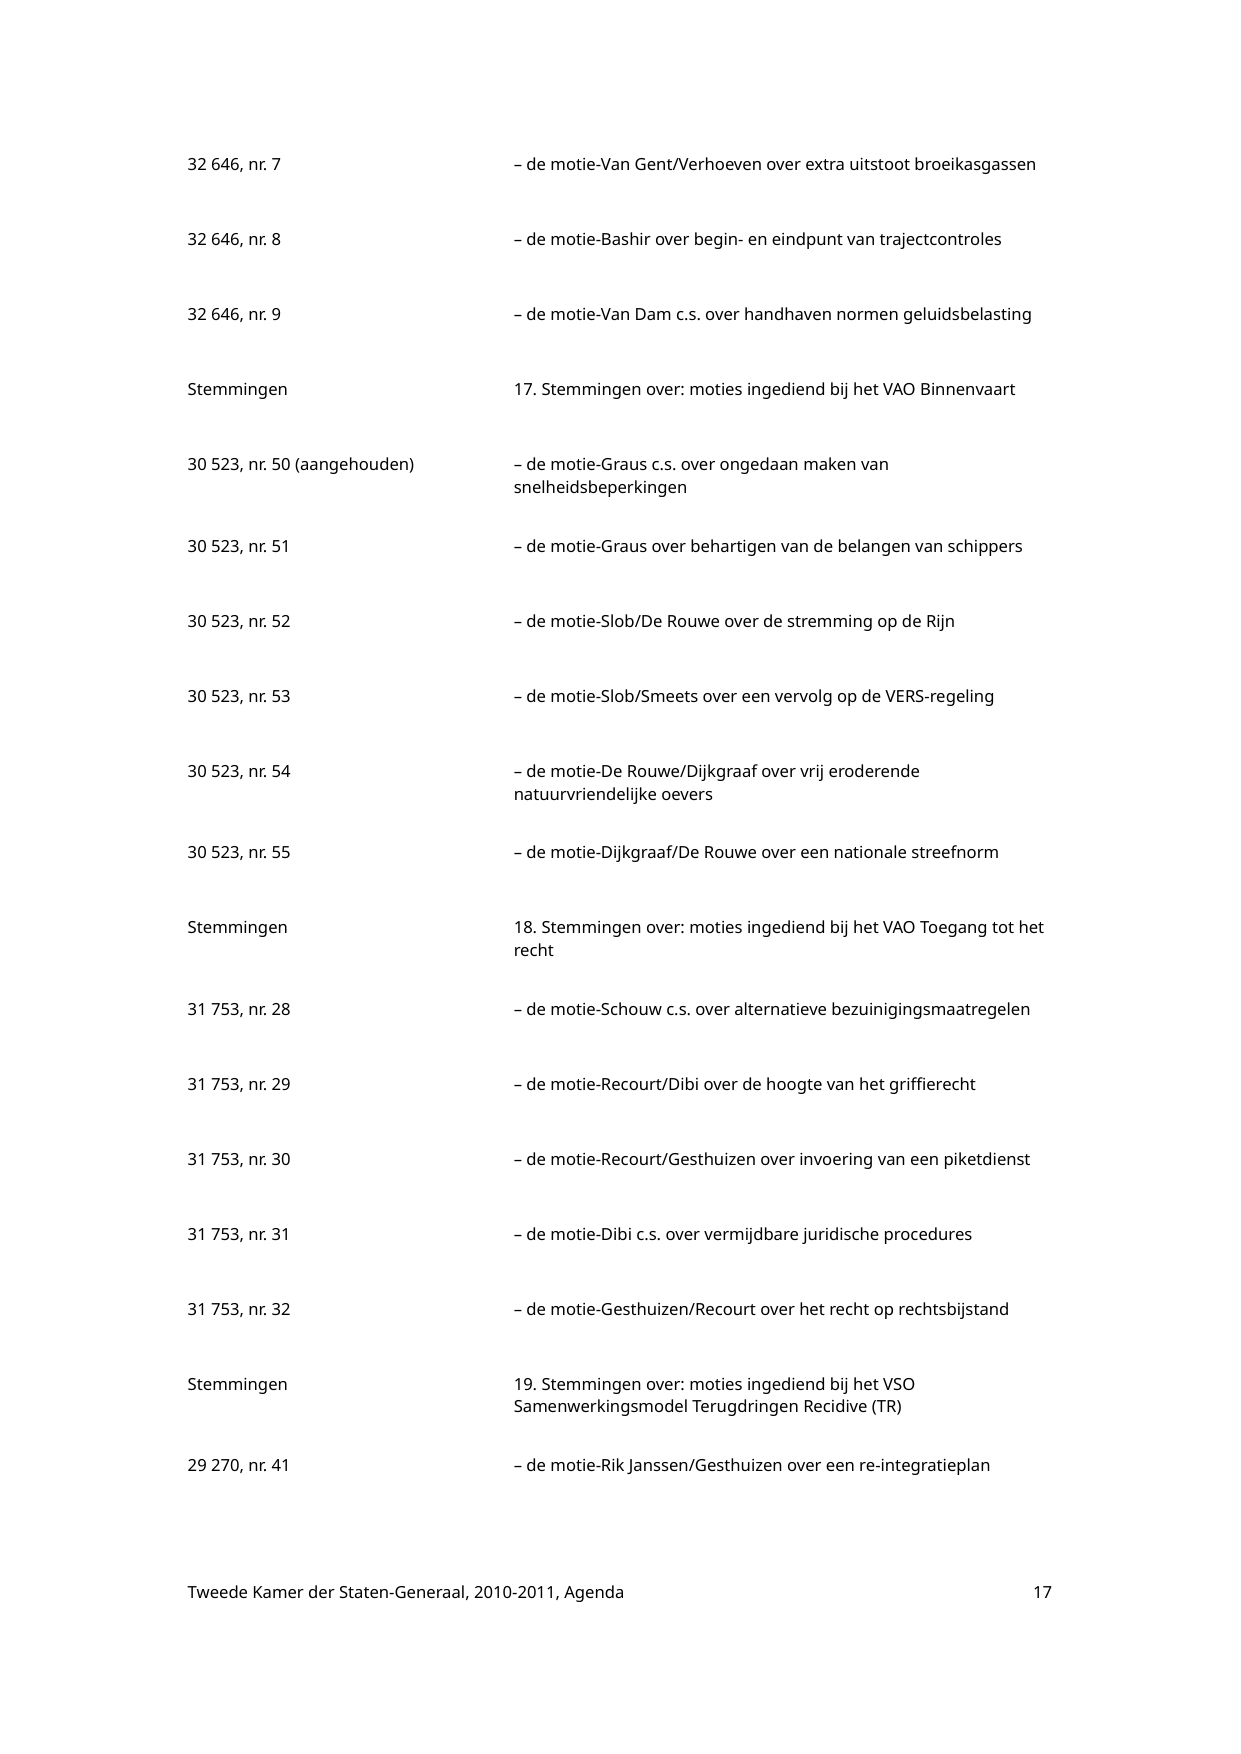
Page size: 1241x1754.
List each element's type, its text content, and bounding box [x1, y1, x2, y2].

table_cell – de motie-Dibi c.s. over vermijdbare juridische procedures [510, 1219, 1053, 1294]
table_cell 31 753, nr. 28 [188, 994, 490, 1069]
table_cell 32 646, nr. 8 [188, 225, 490, 300]
table_cell 30 523, nr. 50 (aangehouden) [188, 450, 490, 531]
table_cell 31 753, nr. 32 [188, 1294, 490, 1369]
table_cell 31 753, nr. 30 [188, 1144, 490, 1219]
table_cell [490, 300, 510, 375]
table_cell 32 646, nr. 7 [188, 150, 490, 225]
table_cell 32 646, nr. 9 [188, 300, 490, 375]
table_cell – de motie-Rik Janssen/Gesthuizen over een re-integratieplan [510, 1451, 1053, 1526]
table_cell Stemmingen [188, 913, 490, 994]
table_cell [490, 1369, 510, 1451]
table_cell [490, 756, 510, 838]
table_cell – de motie-Graus over behartigen van de belangen van schippers [510, 531, 1053, 606]
table_cell [490, 913, 510, 994]
table_cell [490, 150, 510, 225]
table_cell 19. Stemmingen over: moties ingediend bij het VSO Samenwerkingsmodel Terugdringen Recidive (TR) [510, 1369, 1053, 1451]
table_cell 30 523, nr. 51 [188, 531, 490, 606]
table_cell – de motie-De Rouwe/Dijkgraaf over vrij eroderende natuurvriendelijke oevers [510, 756, 1053, 838]
table_cell – de motie-Recourt/Dibi over de hoogte van het griffierecht [510, 1069, 1053, 1144]
table_cell [490, 1294, 510, 1369]
table_cell – de motie-Recourt/Gesthuizen over invoering van een piketdienst [510, 1144, 1053, 1219]
table_cell [490, 1219, 510, 1294]
table_cell 17. Stemmingen over: moties ingediend bij het VAO Binnenvaart [510, 375, 1053, 450]
table_cell 30 523, nr. 53 [188, 681, 490, 756]
table_cell – de motie-Bashir over begin- en eindpunt van trajectcontroles [510, 225, 1053, 300]
table_cell – de motie-Schouw c.s. over alternatieve bezuinigingsmaatregelen [510, 994, 1053, 1069]
table_cell – de motie-Slob/Smeets over een vervolg op de VERS-regeling [510, 681, 1053, 756]
table_cell 31 753, nr. 29 [188, 1069, 490, 1144]
table_cell Stemmingen [188, 375, 490, 450]
table_cell – de motie-Van Gent/Verhoeven over extra uitstoot broeikasgassen [510, 150, 1053, 225]
table_cell 30 523, nr. 54 [188, 756, 490, 838]
table_cell – de motie-Gesthuizen/Recourt over het recht op rechtsbijstand [510, 1294, 1053, 1369]
table_cell [490, 375, 510, 450]
table_cell Stemmingen [188, 1369, 490, 1451]
table_cell [490, 450, 510, 531]
table_cell – de motie-Graus c.s. over ongedaan maken van snelheidsbeperkingen [510, 450, 1053, 531]
table_cell [490, 681, 510, 756]
table_cell [490, 994, 510, 1069]
table_cell [490, 1451, 510, 1526]
table_cell [490, 606, 510, 681]
table_cell [490, 1144, 510, 1219]
table_cell 31 753, nr. 31 [188, 1219, 490, 1294]
table_cell [490, 838, 510, 913]
table_cell 18. Stemmingen over: moties ingediend bij het VAO Toegang tot het recht [510, 913, 1053, 994]
table_cell [490, 1069, 510, 1144]
table_cell – de motie-Van Dam c.s. over handhaven normen geluidsbelasting [510, 300, 1053, 375]
table_cell – de motie-Dijkgraaf/De Rouwe over een nationale streefnorm [510, 838, 1053, 913]
table_cell [490, 225, 510, 300]
table_cell – de motie-Slob/De Rouwe over de stremming op de Rijn [510, 606, 1053, 681]
table_cell [490, 531, 510, 606]
table_cell 29 270, nr. 41 [188, 1451, 490, 1526]
table_cell 30 523, nr. 55 [188, 838, 490, 913]
table_cell 30 523, nr. 52 [188, 606, 490, 681]
